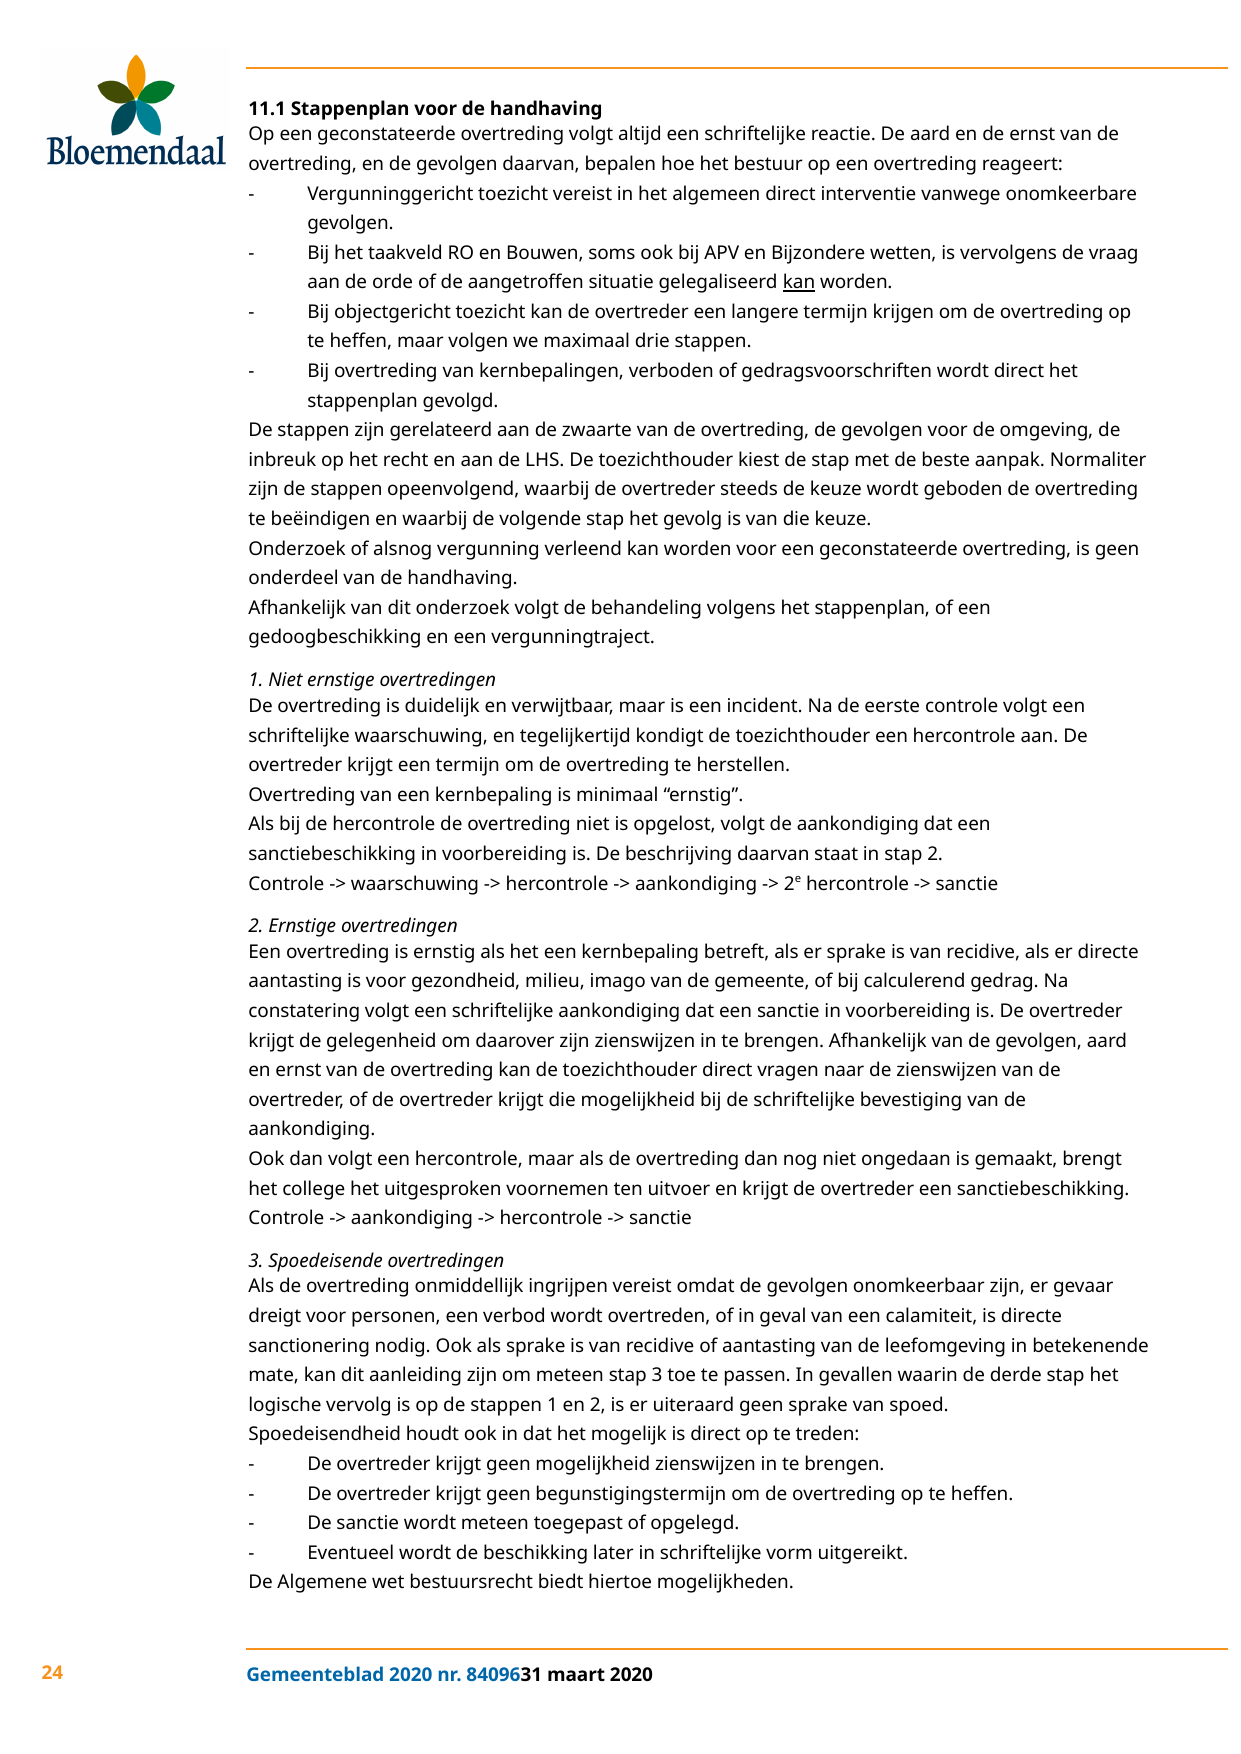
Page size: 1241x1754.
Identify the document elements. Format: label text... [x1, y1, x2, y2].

text Spoedeisendheid houdt ook in dat het mogelijk is direct op te treden: [248, 1421, 1152, 1446]
text De overtreding is duidelijk en verwijtbaar, maar is een incident. Na de eerste controle volgt een schriftelijke waarschuwing, en tegelijkertijd kondigt de toezichthouder een hercontrole aan. De overtreder krijgt een termijn om de overtreding te herstellen. [248, 692, 1152, 777]
list Bij het taakveld RO en Bouwen, soms ook bij APV en Bijzondere wetten, is vervolgens de vraag aan de orde of de aangetroffen situatie gelegaliseerd kan worden. [248, 239, 1152, 294]
text Als bij de hercontrole de overtreding niet is opgelost, volgt de aankondiging dat een sanctiebeschikking in voorbereiding is. De beschrijving daarvan staat in stap 2. [248, 811, 1152, 866]
text 11.1 Stappenplan voor de handhaving [248, 95, 1152, 121]
text Ook dan volgt een hercontrole, maar als de overtreding dan nog niet ongedaan is gemaakt, brengt het college het uitgesproken voornemen ten uitvoer en krijgt de overtreder een sanctiebeschikking. [248, 1145, 1152, 1201]
list Bij objectgericht toezicht kan de overtreder een langere termijn krijgen om de overtreding op te heffen, maar volgen we maximaal drie stappen. [248, 298, 1152, 353]
text De Algemene wet bestuursrecht biedt hiertoe mogelijkheden. [248, 1568, 1152, 1594]
text 1. Niet ernstige overtredingen [248, 667, 1152, 692]
text 2. Ernstige overtredingen [248, 912, 1152, 938]
list De sanctie wordt meteen toegepast of opgelegd. [248, 1509, 1152, 1535]
list De overtreder krijgt geen begunstigingstermijn om de overtreding op te heffen. [248, 1480, 1152, 1506]
picture [41, 47, 231, 172]
text Op een geconstateerde overtreding volgt altijd een schriftelijke reactie. De aard en de ernst van de overtreding, en de gevolgen daarvan, bepalen hoe het bestuur op een overtreding reageert: [248, 121, 1152, 176]
table_header Controle -> aankondiging -> hercontrole -> sanctie [248, 1205, 1152, 1230]
list Bij overtreding van kernbepalingen, verboden of gedragsvoorschriften wordt direct het stappenplan gevolgd. [248, 357, 1152, 412]
list Eventueel wordt de beschikking later in schriftelijke vorm uitgereikt. [248, 1539, 1152, 1565]
table_header Controle -> waarschuwing -> hercontrole -> aankondiging -> 2e hercontrole -> sanctie [248, 870, 1152, 896]
text Onderzoek of alsnog vergunning verleend kan worden voor een geconstateerde overtreding, is geen onderdeel van de handhaving. [248, 535, 1152, 590]
text Als de overtreding onmiddellijk ingrijpen vereist omdat de gevolgen onomkeerbaar zijn, er gevaar dreigt voor personen, een verbod wordt overtreden, of in geval van een calamiteit, is directe sanctionering nodig. Ook als sprake is van recidive of aantasting van de leefomgeving in betekenende mate, kan dit aanleiding zijn om meteen stap 3 toe te passen. In gevallen waarin de derde stap het logische vervolg is op de stappen 1 en 2, is er uiteraard geen sprake van spoed. [248, 1273, 1152, 1417]
text Overtreding van een kernbepaling is minimaal “ernstig”. [248, 781, 1152, 807]
list Vergunninggericht toezicht vereist in het algemeen direct interventie vanwege onomkeerbare gevolgen. [248, 180, 1152, 235]
text Een overtreding is ernstig als het een kernbepaling betreft, als er sprake is van recidive, als er directe aantasting is voor gezondheid, milieu, imago van de gemeente, of bij calculerend gedrag. Na constatering volgt een schriftelijke aankondiging dat een sanctie in voorbereiding is. De overtreder krijgt de gelegenheid om daarover zijn zienswijzen in te brengen. Afhankelijk van de gevolgen, aard en ernst van de overtreding kan de toezichthouder direct vragen naar de zienswijzen van de overtreder, of de overtreder krijgt die mogelijkheid bij de schriftelijke bevestiging van de aankondiging. [248, 938, 1152, 1141]
text De stappen zijn gerelateerd aan de zwaarte van de overtreding, de gevolgen voor de omgeving, de inbreuk op het recht en aan de LHS. De toezichthouder kiest de stap met de beste aanpak. Normaliter zijn de stappen opeenvolgend, waarbij de overtreder steeds de keuze wordt geboden de overtreding te beëindigen en waarbij de volgende stap het gevolg is van die keuze. [248, 416, 1152, 531]
list De overtreder krijgt geen mogelijkheid zienswijzen in te brengen. [248, 1450, 1152, 1476]
text Afhankelijk van dit onderzoek volgt de behandeling volgens het stappenplan, of een gedoogbeschikking en een vergunningtraject. [248, 594, 1152, 649]
text 3. Spoedeisende overtredingen [248, 1247, 1152, 1273]
